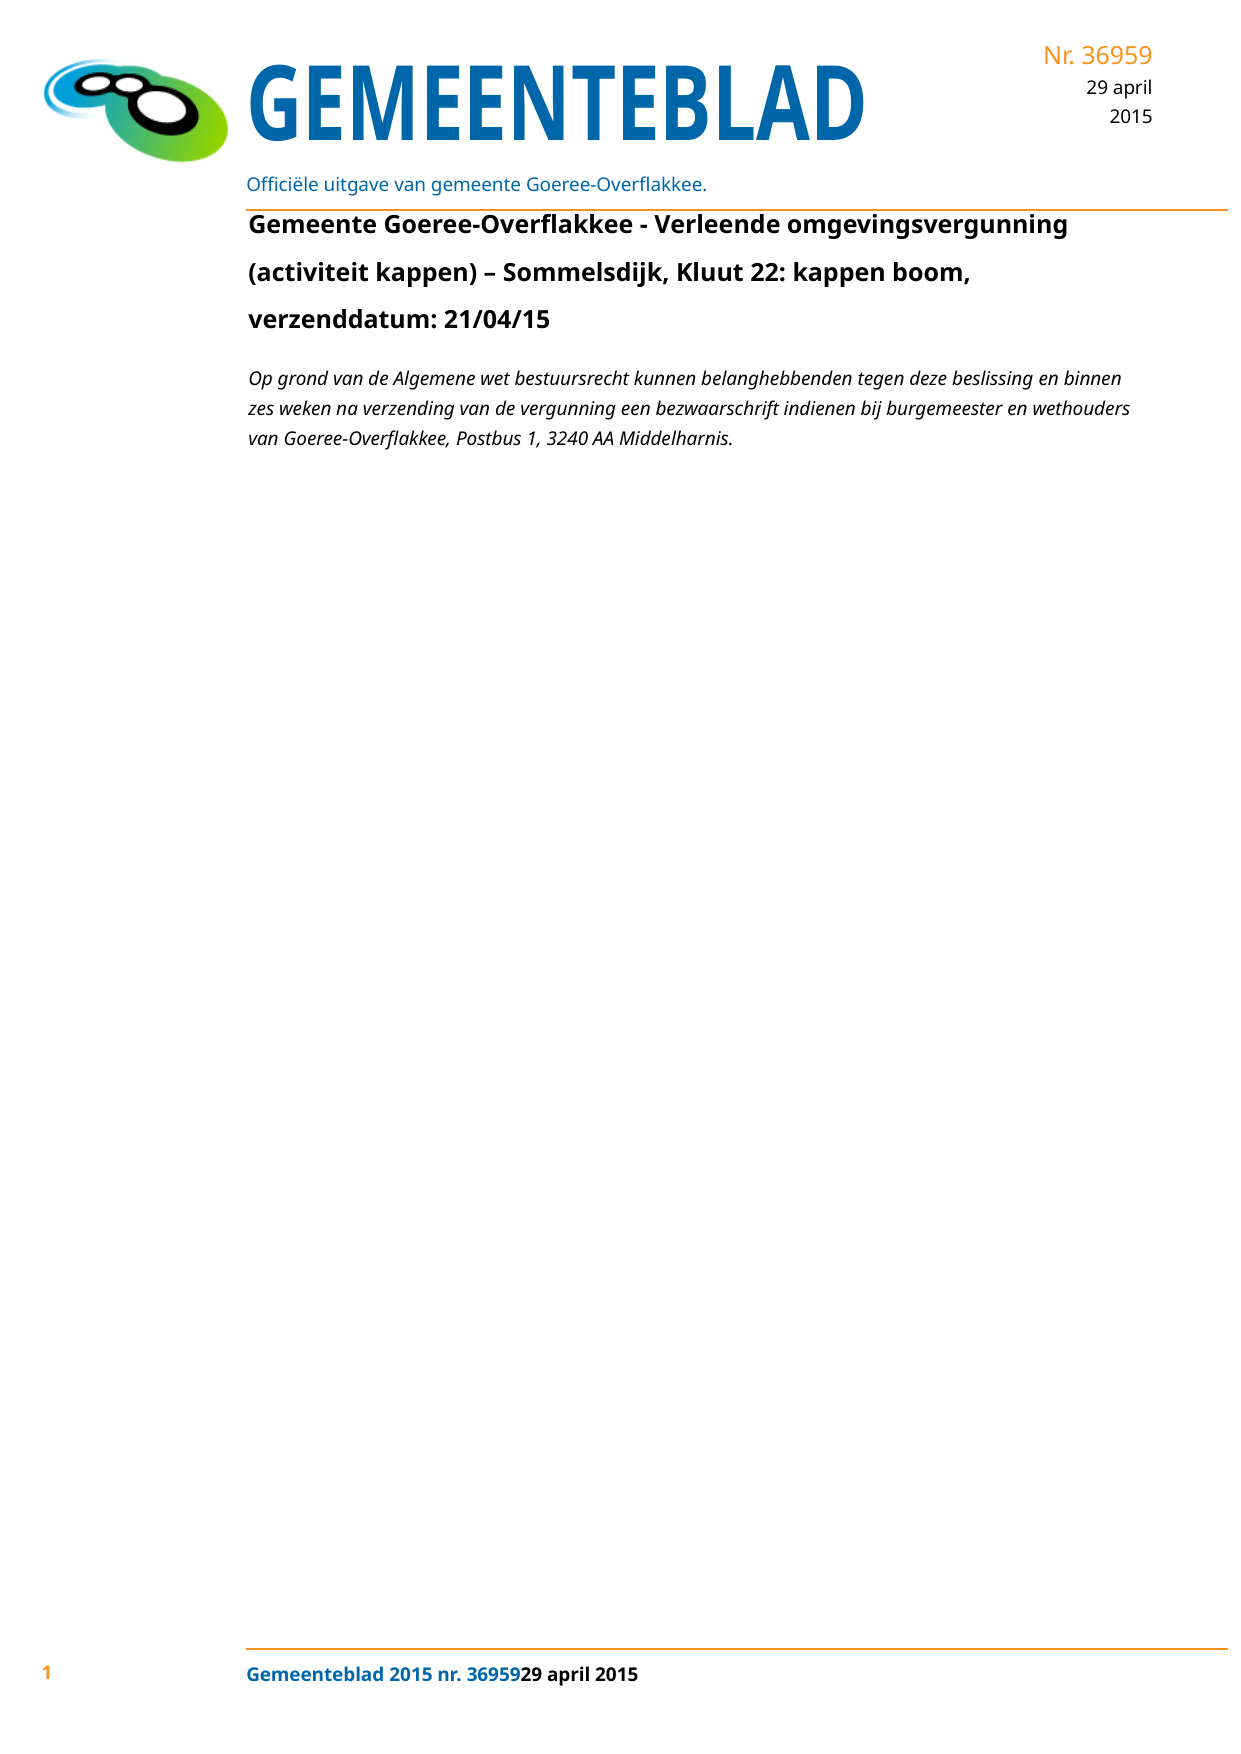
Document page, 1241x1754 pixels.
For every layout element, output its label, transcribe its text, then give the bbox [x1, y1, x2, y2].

text Op grond van de Algemene wet bestuursrecht kunnen belanghebbenden tegen deze beslissing en binnen zes weken na verzending van de vergunning een bezwaarschrift indienen bij burgemeester en wethouders van Goeree-Overflakkee, Postbus 1, 3240 AA Middelharnis. [248, 366, 1152, 450]
text Gemeente Goeree-Overflakkee - Verleende omgevingsvergunning (activiteit kappen) – Sommelsdijk, Kluut 22: kappen boom, verzenddatum: 21/04/15 [248, 211, 1152, 336]
picture [41, 47, 231, 172]
